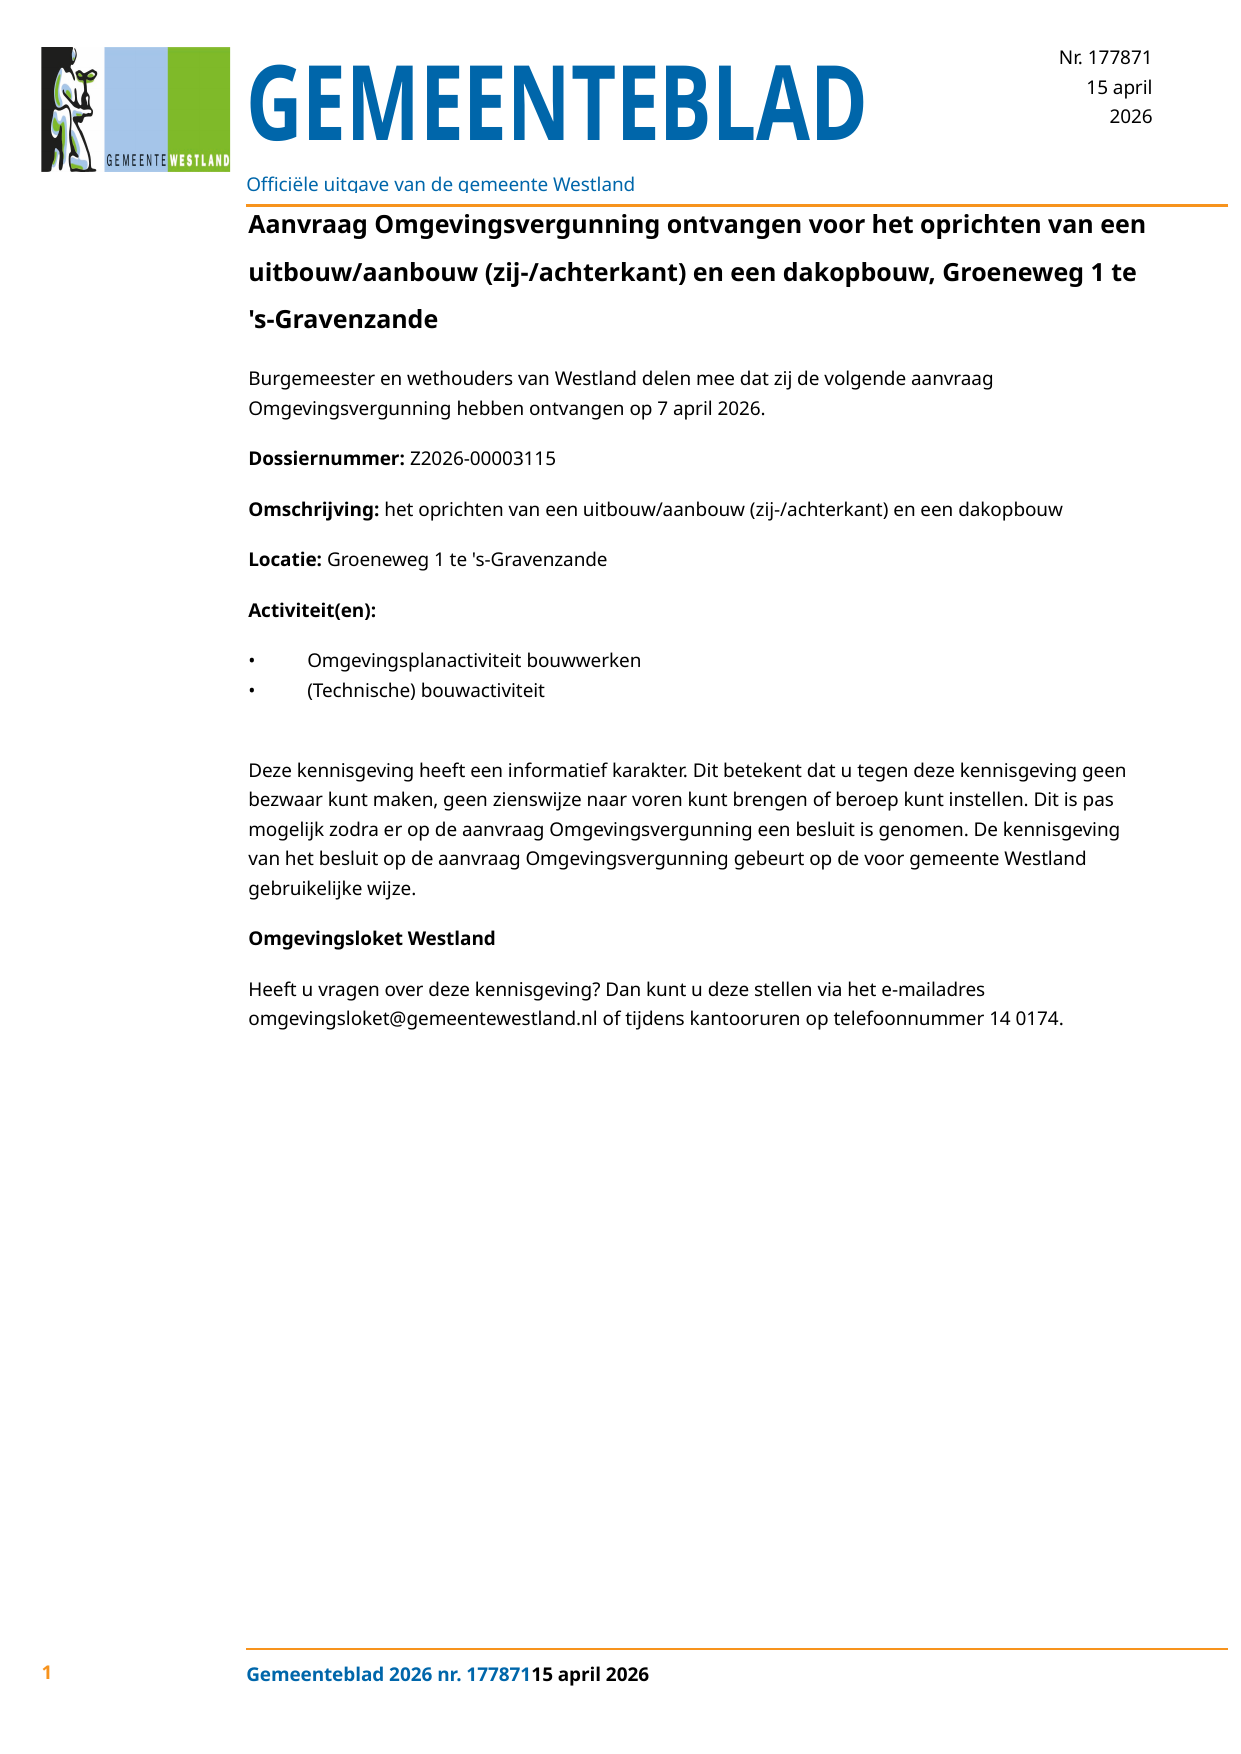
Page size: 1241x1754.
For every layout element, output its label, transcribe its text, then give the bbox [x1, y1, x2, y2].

list (Technische) bouwactiviteit [248, 677, 1152, 702]
text Dossiernummer: Z2026-00003115 [248, 446, 1152, 471]
text Burgemeester en wethouders van Westland delen mee dat zij de volgende aanvraag Omgevingsvergunning hebben ontvangen op 7 april 2026. [248, 366, 1152, 421]
list Omgevingsplanactiviteit bouwwerken [248, 647, 1152, 673]
text Omgevingsloket Westland [248, 926, 1152, 951]
text Heeft u vragen over deze kennisgeving? Dan kunt u deze stellen via het e-mailadres omgevingsloket@gemeentewestland.nl of tijdens kantooruren op telefoonnummer 14 0174. [248, 976, 1152, 1031]
text Locatie: Groeneweg 1 te 's-Gravenzande [248, 546, 1152, 572]
text Activiteit(en): [248, 597, 1152, 622]
picture [41, 47, 231, 172]
text Deze kennisgeving heeft een informatief karakter. Dit betekent dat u tegen deze kennisgeving geen bezwaar kunt maken, geen zienswijze naar voren kunt brengen of beroep kunt instellen. Dit is pas mogelijk zodra er op de aanvraag Omgevingsvergunning een besluit is genomen. De kennisgeving van het besluit op de aanvraag Omgevingsvergunning gebeurt op de voor gemeente Westland gebruikelijke wijze. [248, 757, 1152, 901]
text Aanvraag Omgevingsvergunning ontvangen voor het oprichten van een uitbouw/aanbouw (zij-/achterkant) en een dakopbouw, Groeneweg 1 te 's-Gravenzande [248, 207, 1152, 336]
text Omschrijving: het oprichten van een uitbouw/aanbouw (zij-/achterkant) en een dakopbouw [248, 496, 1152, 522]
